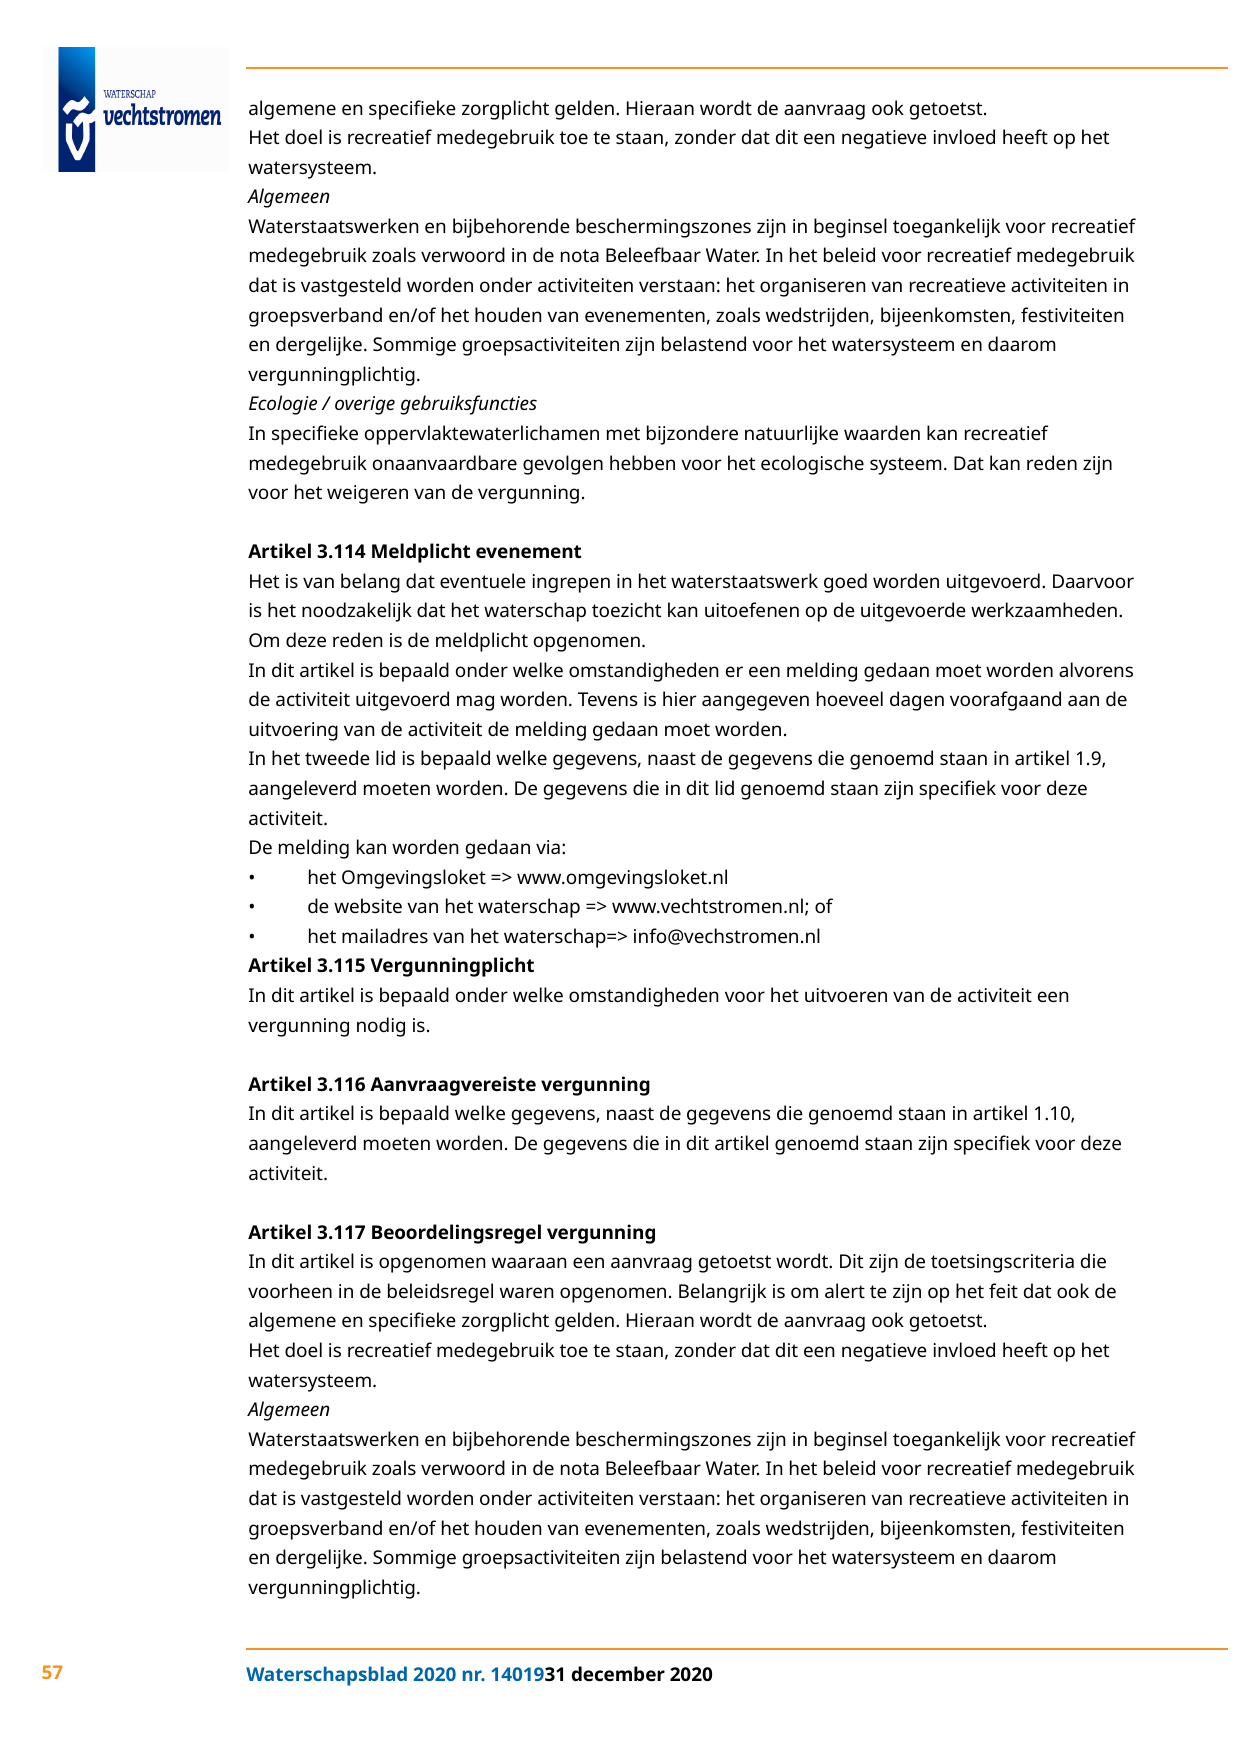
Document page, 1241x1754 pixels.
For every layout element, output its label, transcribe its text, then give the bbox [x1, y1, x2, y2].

text Ecologie / overige gebruiksfuncties [248, 391, 1152, 416]
text Algemeen [248, 1396, 1152, 1422]
text algemene en specifieke zorgplicht gelden. Hieraan wordt de aanvraag ook getoetst. [248, 95, 1152, 121]
text In dit artikel is opgenomen waaraan een aanvraag getoetst wordt. Dit zijn de toetsingscriteria die voorheen in de beleidsregel waren opgenomen. Belangrijk is om alert te zijn op het feit dat ook de algemene en specifieke zorgplicht gelden. Hieraan wordt de aanvraag ook getoetst. [248, 1248, 1152, 1333]
text Artikel 3.115 Vergunningplicht [248, 953, 1152, 978]
text De melding kan worden gedaan via: [248, 834, 1152, 860]
picture [41, 47, 231, 172]
text Het doel is recreatief medegebruik toe te staan, zonder dat dit een negatieve invloed heeft op het watersysteem. [248, 124, 1152, 180]
text In dit artikel is bepaald onder welke omstandigheden er een melding gedaan moet worden alvorens de activiteit uitgevoerd mag worden. Tevens is hier aangegeven hoeveel dagen voorafgaand aan de uitvoering van de activiteit de melding gedaan moet worden. [248, 657, 1152, 742]
text In dit artikel is bepaald onder welke omstandigheden voor het uitvoeren van de activiteit een vergunning nodig is. [248, 982, 1152, 1038]
text In dit artikel is bepaald welke gegevens, naast de gegevens die genoemd staan in artikel 1.10, aangeleverd moeten worden. De gegevens die in dit artikel genoemd staan zijn specifiek voor deze activiteit. [248, 1101, 1152, 1186]
list de website van het waterschap => www.vechtstromen.nl; of [248, 893, 1152, 919]
text In het tweede lid is bepaald welke gegevens, naast de gegevens die genoemd staan in artikel 1.9, aangeleverd moeten worden. De gegevens die in dit lid genoemd staan zijn specifiek voor deze activiteit. [248, 746, 1152, 831]
text Waterstaatswerken en bijbehorende beschermingszones zijn in beginsel toegankelijk voor recreatief medegebruik zoals verwoord in de nota Beleefbaar Water. In het beleid voor recreatief medegebruik dat is vastgesteld worden onder activiteiten verstaan: het organiseren van recreatieve activiteiten in groepsverband en/of het houden van evenementen, zoals wedstrijden, bijeenkomsten, festiviteiten en dergelijke. Sommige groepsactiviteiten zijn belastend voor het watersysteem en daarom vergunningplichtig. [248, 213, 1152, 387]
list het Omgevingsloket => www.omgevingsloket.nl [248, 864, 1152, 890]
list het mailadres van het waterschap=> info@vechstromen.nl [248, 923, 1152, 949]
text Artikel 3.117 Beoordelingsregel vergunning [248, 1219, 1152, 1245]
text In specifieke oppervlaktewaterlichamen met bijzondere natuurlijke waarden kan recreatief medegebruik onaanvaardbare gevolgen hebben voor het ecologische systeem. Dat kan reden zijn voor het weigeren van de vergunning. [248, 420, 1152, 505]
text Het doel is recreatief medegebruik toe te staan, zonder dat dit een negatieve invloed heeft op het watersysteem. [248, 1337, 1152, 1393]
text Artikel 3.116 Aanvraagvereiste vergunning [248, 1071, 1152, 1097]
text Algemeen [248, 183, 1152, 209]
text Artikel 3.114 Meldplicht evenement [248, 538, 1152, 564]
text Het is van belang dat eventuele ingrepen in het waterstaatswerk goed worden uitgevoerd. Daarvoor is het noodzakelijk dat het waterschap toezicht kan uitoefenen op de uitgevoerde werkzaamheden. Om deze reden is de meldplicht opgenomen. [248, 568, 1152, 653]
text Waterstaatswerken en bijbehorende beschermingszones zijn in beginsel toegankelijk voor recreatief medegebruik zoals verwoord in de nota Beleefbaar Water. In het beleid voor recreatief medegebruik dat is vastgesteld worden onder activiteiten verstaan: het organiseren van recreatieve activiteiten in groepsverband en/of het houden van evenementen, zoals wedstrijden, bijeenkomsten, festiviteiten en dergelijke. Sommige groepsactiviteiten zijn belastend voor het watersysteem en daarom vergunningplichtig. [248, 1426, 1152, 1600]
